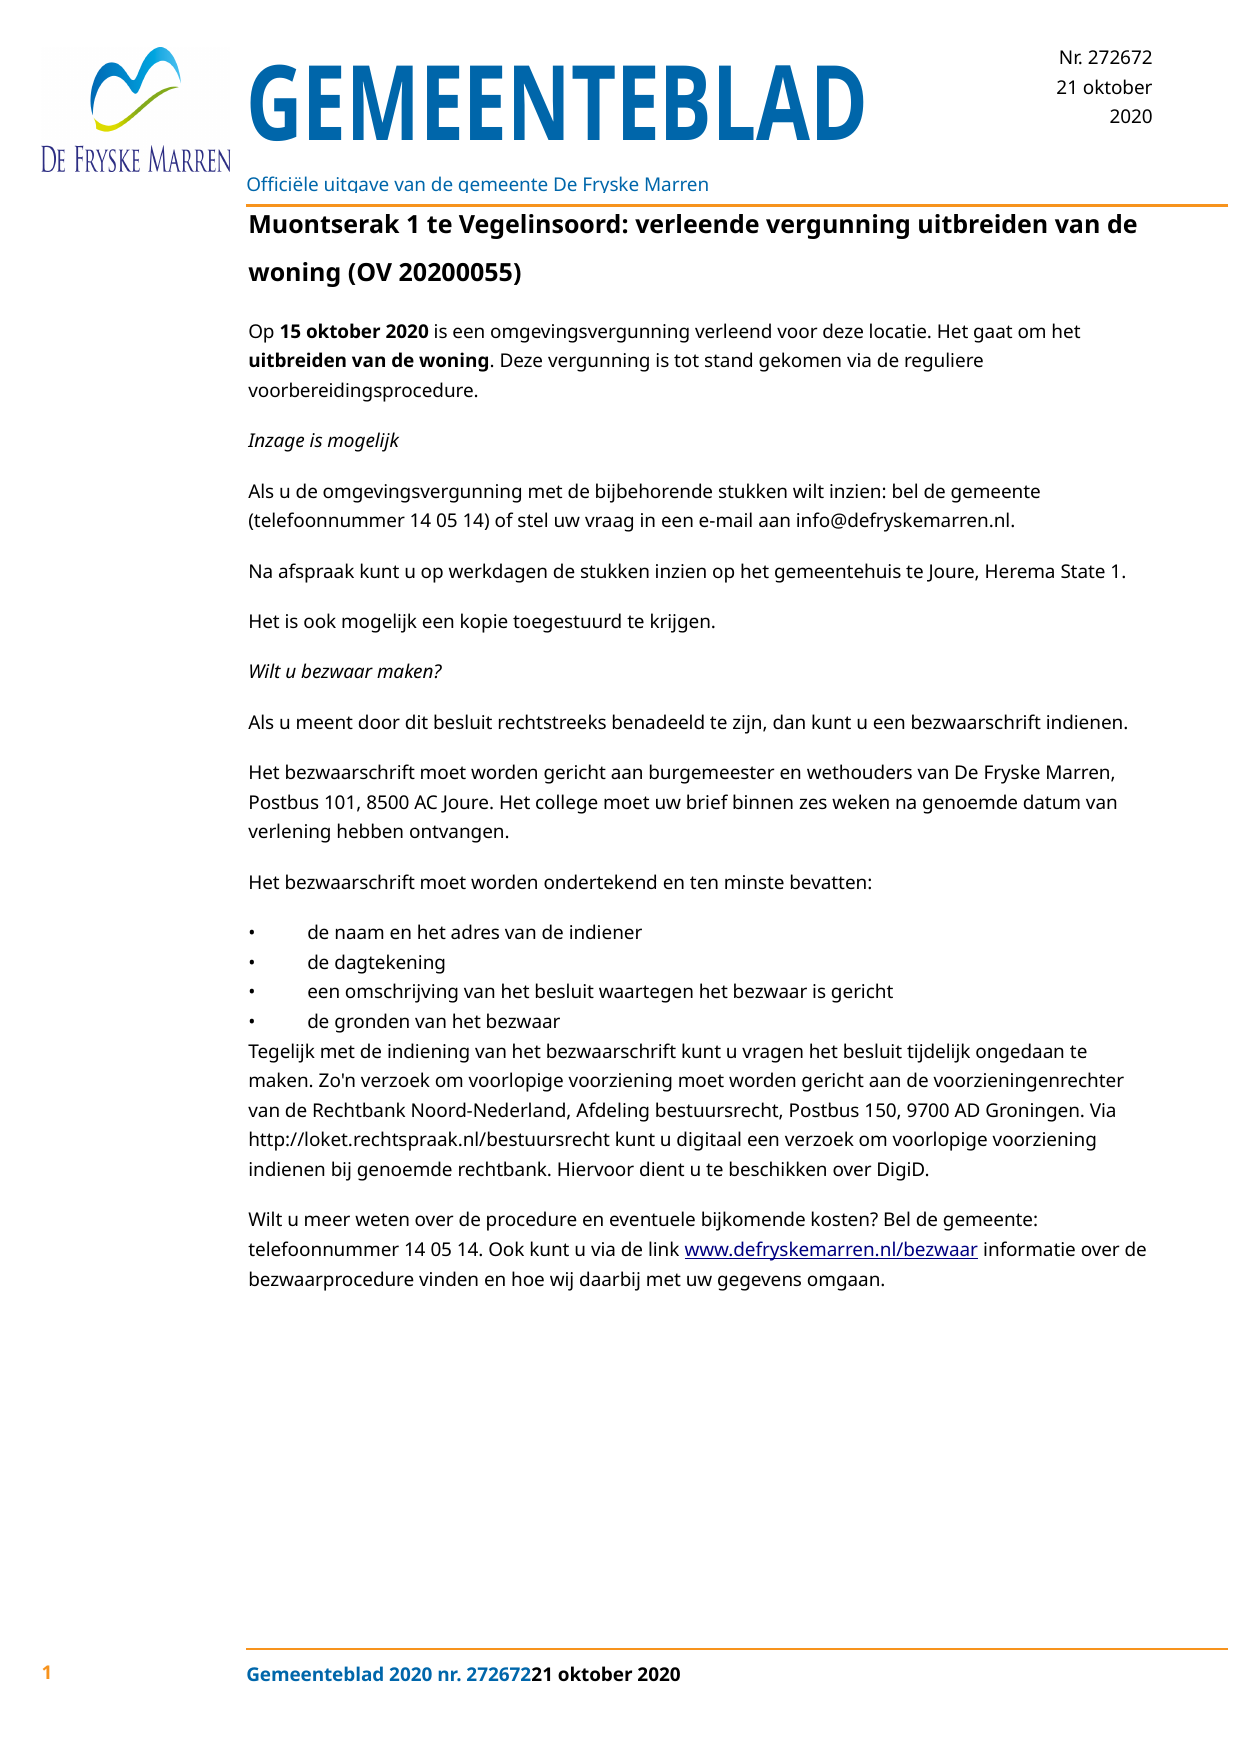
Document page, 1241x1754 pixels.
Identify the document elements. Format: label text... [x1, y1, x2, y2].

text Als u meent door dit besluit rechtstreeks benadeeld te zijn, dan kunt u een bezwaarschrift indienen. [248, 709, 1152, 735]
text Tegelijk met de indiening van het bezwaarschrift kunt u vragen het besluit tijdelijk ongedaan te maken. Zo'n verzoek om voorlopige voorziening moet worden gericht aan de voorzieningenrechter van de Rechtbank Noord-Nederland, Afdeling bestuursrecht, Postbus 150, 9700 AD Groningen. Via http://loket.rechtspraak.nl/bestuursrecht kunt u digitaal een verzoek om voorlopige voorziening indienen bij genoemde rechtbank. Hiervoor dient u te beschikken over DigiD. [248, 1038, 1152, 1182]
text Inzage is mogelijk [248, 427, 1152, 453]
text Na afspraak kunt u op werkdagen de stukken inzien op het gemeentehuis te Joure, Herema State 1. [248, 558, 1152, 584]
text Als u de omgevingsvergunning met de bijbehorende stukken wilt inzien: bel de gemeente (telefoonnummer 14 05 14) of stel uw vraag in een e-mail aan info@defryskemarren.nl. [248, 478, 1152, 533]
picture [41, 47, 231, 172]
text Wilt u bezwaar maken? [248, 659, 1152, 684]
text Het bezwaarschrift moet worden gericht aan burgemeester en wethouders van De Fryske Marren, Postbus 101, 8500 AC Joure. Het college moet uw brief binnen zes weken na genoemde datum van verlening hebben ontvangen. [248, 759, 1152, 844]
list de gronden van het bezwaar [248, 1008, 1152, 1034]
text Het bezwaarschrift moet worden ondertekend en ten minste bevatten: [248, 869, 1152, 895]
list de dagtekening [248, 949, 1152, 975]
list de naam en het adres van de indiener [248, 919, 1152, 945]
text Muontserak 1 te Vegelinsoord: verleende vergunning uitbreiden van de woning (OV 20200055) [248, 207, 1152, 288]
text Op 15 oktober 2020 is een omgevingsvergunning verleend voor deze locatie. Het gaat om het uitbreiden van de woning. Deze vergunning is tot stand gekomen via de reguliere voorbereidingsprocedure. [248, 318, 1152, 403]
text Het is ook mogelijk een kopie toegestuurd te krijgen. [248, 608, 1152, 634]
text Wilt u meer weten over de procedure en eventuele bijkomende kosten? Bel de gemeente: telefoonnummer 14 05 14. Ook kunt u via de link www.defryskemarren.nl/bezwaar informatie over de bezwaarprocedure vinden en hoe wij daarbij met uw gegevens omgaan. [248, 1207, 1152, 1292]
list een omschrijving van het besluit waartegen het bezwaar is gericht [248, 979, 1152, 1004]
